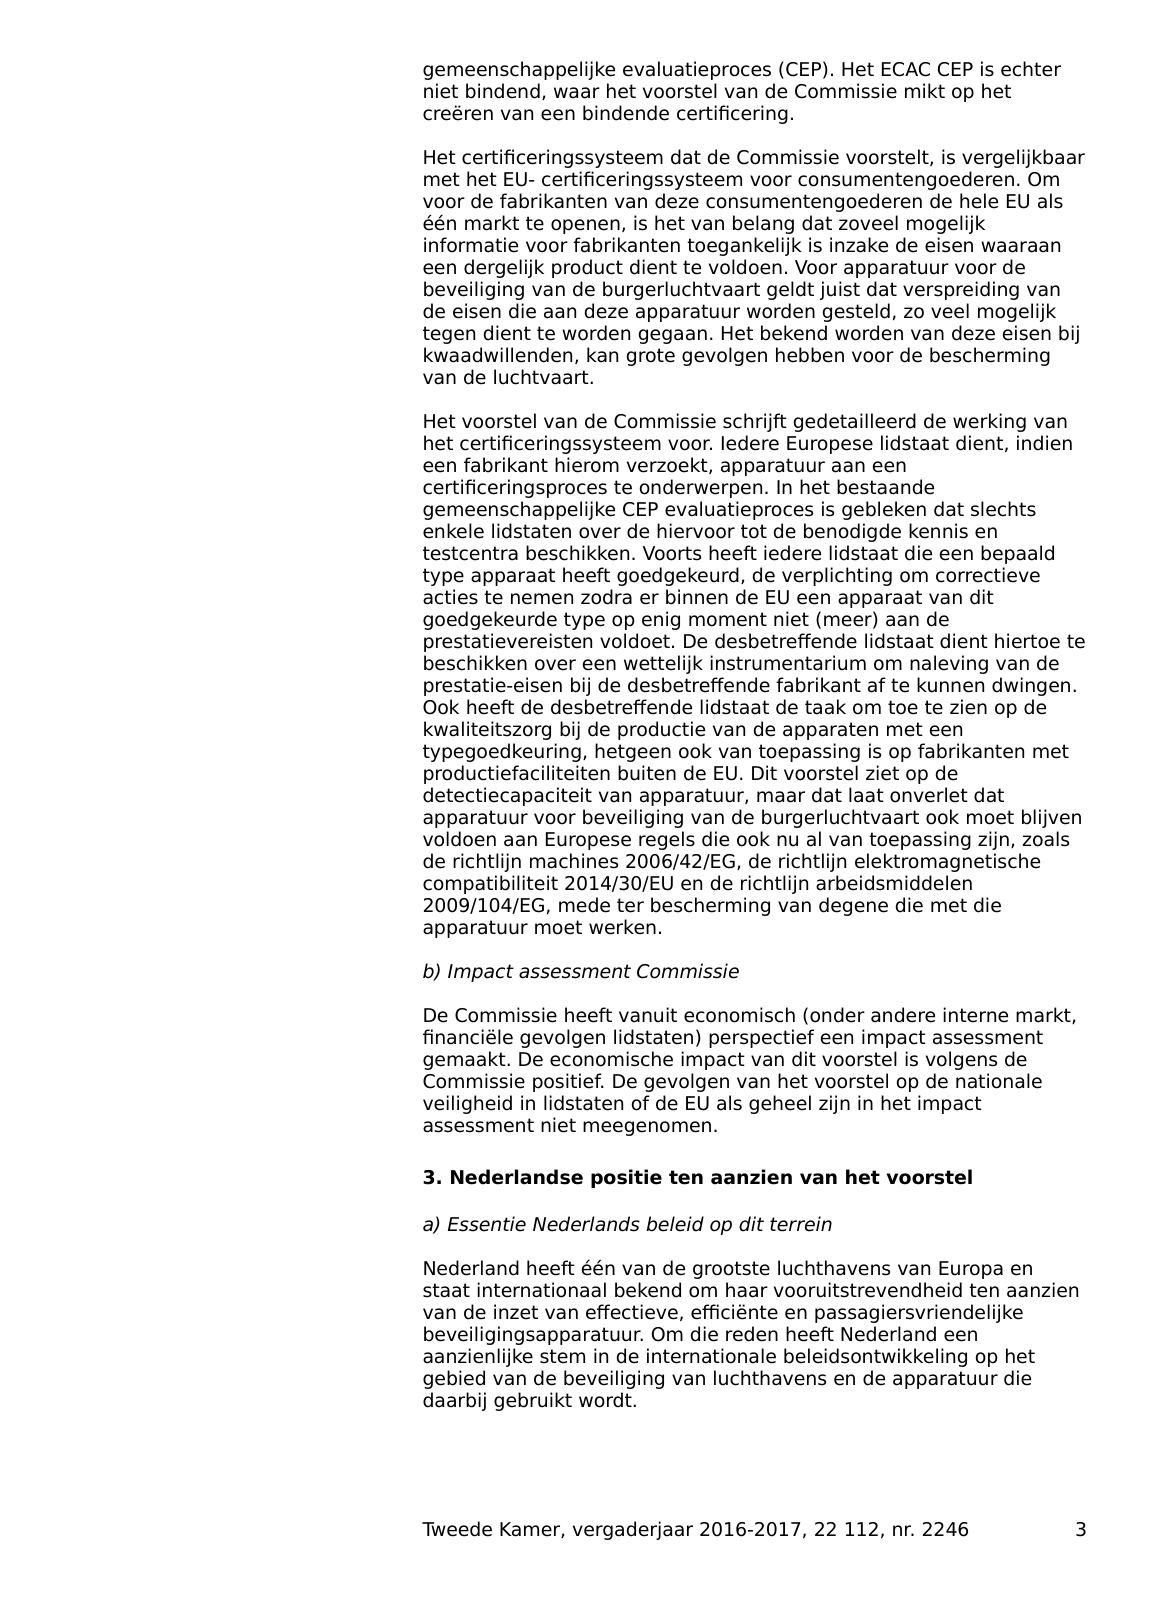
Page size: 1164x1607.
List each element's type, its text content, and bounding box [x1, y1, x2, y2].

subtitle 3. Nederlandse positie ten aanzien van het voorstel [422, 1167, 1087, 1189]
subtitle b) Impact assessment Commissie [422, 961, 1087, 983]
text Het certificeringssysteem dat de Commissie voorstelt, is vergelijkbaar met het EU- certificeringssysteem voor consumentengoederen. Om voor de fabrikanten van deze consumentengoederen de hele EU als één markt te openen, is het van belang dat zoveel mogelijk informatie voor fabrikanten toegankelijk is inzake de eisen waaraan een dergelijk product dient te voldoen. Voor apparatuur voor de beveiliging van de burgerluchtvaart geldt juist dat verspreiding van de eisen die aan deze apparatuur worden gesteld, zo veel mogelijk tegen dient te worden gegaan. Het bekend worden van deze eisen bij kwaadwillenden, kan grote gevolgen hebben voor de bescherming van de luchtvaart. [422, 147, 1087, 389]
subtitle a) Essentie Nederlands beleid op dit terrein [422, 1214, 1087, 1236]
text Het voorstel van de Commissie schrijft gedetailleerd de werking van het certificeringssysteem voor. Iedere Europese lidstaat dient, indien een fabrikant hierom verzoekt, apparatuur aan een certificeringsproces te onderwerpen. In het bestaande gemeenschappelijke CEP evaluatieproces is gebleken dat slechts enkele lidstaten over de hiervoor tot de benodigde kennis en testcentra beschikken. Voorts heeft iedere lidstaat die een bepaald type apparaat heeft goedgekeurd, de verplichting om correctieve acties te nemen zodra er binnen de EU een apparaat van dit goedgekeurde type op enig moment niet (meer) aan de prestatievereisten voldoet. De desbetreffende lidstaat dient hiertoe te beschikken over een wettelijk instrumentarium om naleving van de prestatie-eisen bij de desbetreffende fabrikant af te kunnen dwingen. Ook heeft de desbetreffende lidstaat de taak om toe te zien op de kwaliteitszorg bij de productie van de apparaten met een typegoedkeuring, hetgeen ook van toepassing is op fabrikanten met productiefaciliteiten buiten de EU. Dit voorstel ziet op de detectiecapaciteit van apparatuur, maar dat laat onverlet dat apparatuur voor beveiliging van de burgerluchtvaart ook moet blijven voldoen aan Europese regels die ook nu al van toepassing zijn, zoals de richtlijn machines 2006/42/EG, de richtlijn elektromagnetische compatibiliteit 2014/30/EU en de richtlijn arbeidsmiddelen 2009/104/EG, mede ter bescherming van degene die met die apparatuur moet werken. [422, 411, 1087, 939]
text Nederland heeft één van de grootste luchthavens van Europa en staat internationaal bekend om haar vooruitstrevendheid ten aanzien van de inzet van effectieve, efficiënte en passagiersvriendelijke beveiligingsapparatuur. Om die reden heeft Nederland een aanzienlijke stem in de internationale beleidsontwikkeling op het gebied van de beveiliging van luchthavens en de apparatuur die daarbij gebruikt wordt. [422, 1258, 1087, 1412]
text De Commissie heeft vanuit economisch (onder andere interne markt, financiële gevolgen lidstaten) perspectief een impact assessment gemaakt. De economische impact van dit voorstel is volgens de Commissie positief. De gevolgen van het voorstel op de nationale veiligheid in lidstaten of de EU als geheel zijn in het impact assessment niet meegenomen. [422, 1005, 1087, 1137]
text gemeenschappelijke evaluatieproces (CEP). Het ECAC CEP is echter niet bindend, waar het voorstel van de Commissie mikt op het creëren van een bindende certificering. [422, 59, 1087, 125]
